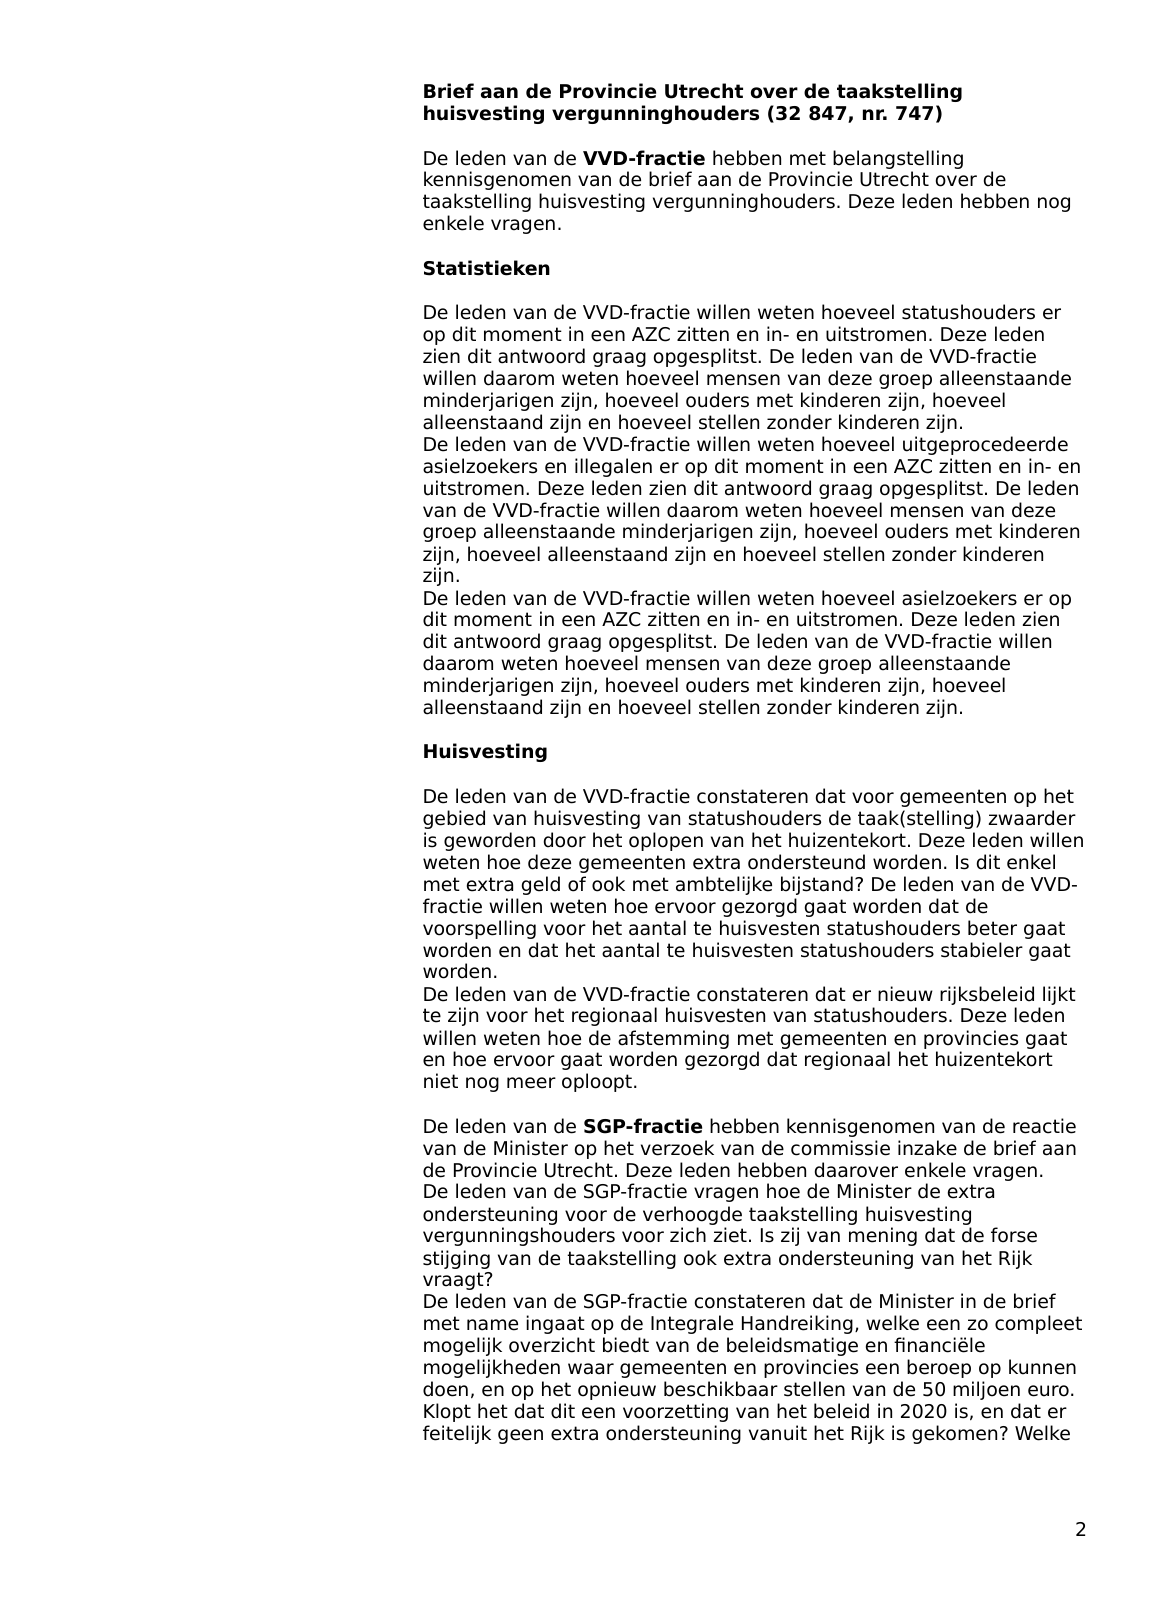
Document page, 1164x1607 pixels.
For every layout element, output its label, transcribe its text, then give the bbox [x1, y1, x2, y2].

text De leden van de VVD-fractie willen weten hoeveel asielzoekers er op dit moment in een AZC zitten en in- en uitstromen. Deze leden zien dit antwoord graag opgesplitst. De leden van de VVD-fractie willen daarom weten hoeveel mensen van deze groep alleenstaande minderjarigen zijn, hoeveel ouders met kinderen zijn, hoeveel alleenstaand zijn en hoeveel stellen zonder kinderen zijn. [422, 587, 1087, 719]
text De leden van de SGP-fractie constateren dat de Minister in de brief met name ingaat op de Integrale Handreiking, welke een zo compleet mogelijk overzicht biedt van de beleidsmatige en financiële mogelijkheden waar gemeenten en provincies een beroep op kunnen doen, en op het opnieuw beschikbaar stellen van de 50 miljoen euro. Klopt het dat dit een voorzetting van het beleid in 2020 is, en dat er feitelijk geen extra ondersteuning vanuit het Rijk is gekomen? Welke [422, 1291, 1087, 1445]
subtitle Statistieken [422, 257, 1087, 279]
text De leden van de SGP-fractie vragen hoe de Minister de extra ondersteuning voor de verhoogde taakstelling huisvesting vergunningshouders voor zich ziet. Is zij van mening dat de forse stijging van de taakstelling ook extra ondersteuning van het Rijk vraagt? [422, 1181, 1087, 1291]
text De leden van de SGP-fractie hebben kennisgenomen van de reactie van de Minister op het verzoek van de commissie inzake de brief aan de Provincie Utrecht. Deze leden hebben daarover enkele vragen. [422, 1116, 1087, 1181]
text De leden van de VVD-fractie constateren dat er nieuw rijksbeleid lijkt te zijn voor het regionaal huisvesten van statushouders. Deze leden willen weten hoe de afstemming met gemeenten en provincies gaat en hoe ervoor gaat worden gezorgd dat regionaal het huizentekort niet nog meer oploopt. [422, 983, 1087, 1093]
text De leden van de VVD-fractie willen weten hoeveel uitgeprocedeerde asielzoekers en illegalen er op dit moment in een AZC zitten en in- en uitstromen. Deze leden zien dit antwoord graag opgesplitst. De leden van de VVD-fractie willen daarom weten hoeveel mensen van deze groep alleenstaande minderjarigen zijn, hoeveel ouders met kinderen zijn, hoeveel alleenstaand zijn en hoeveel stellen zonder kinderen zijn. [422, 433, 1087, 587]
text De leden van de VVD-fractie willen weten hoeveel statushouders er op dit moment in een AZC zitten en in- en uitstromen. Deze leden zien dit antwoord graag opgesplitst. De leden van de VVD-fractie willen daarom weten hoeveel mensen van deze groep alleenstaande minderjarigen zijn, hoeveel ouders met kinderen zijn, hoeveel alleenstaand zijn en hoeveel stellen zonder kinderen zijn. [422, 302, 1087, 433]
text De leden van de VVD-fractie hebben met belangstelling kennisgenomen van de brief aan de Provincie Utrecht over de taakstelling huisvesting vergunninghouders. Deze leden hebben nog enkele vragen. [422, 147, 1087, 235]
subtitle Huisvesting [422, 741, 1087, 763]
text De leden van de VVD-fractie constateren dat voor gemeenten op het gebied van huisvesting van statushouders de taak(stelling) zwaarder is geworden door het oplopen van het huizentekort. Deze leden willen weten hoe deze gemeenten extra ondersteund worden. Is dit enkel met extra geld of ook met ambtelijke bijstand? De leden van de VVD-fractie willen weten hoe ervoor gezorgd gaat worden dat de voorspelling voor het aantal te huisvesten statushouders beter gaat worden en dat het aantal te huisvesten statushouders stabieler gaat worden. [422, 786, 1087, 983]
subtitle Brief aan de Provincie Utrecht over de taakstelling huisvesting vergunninghouders (32 847, nr. 747) [422, 81, 1087, 125]
